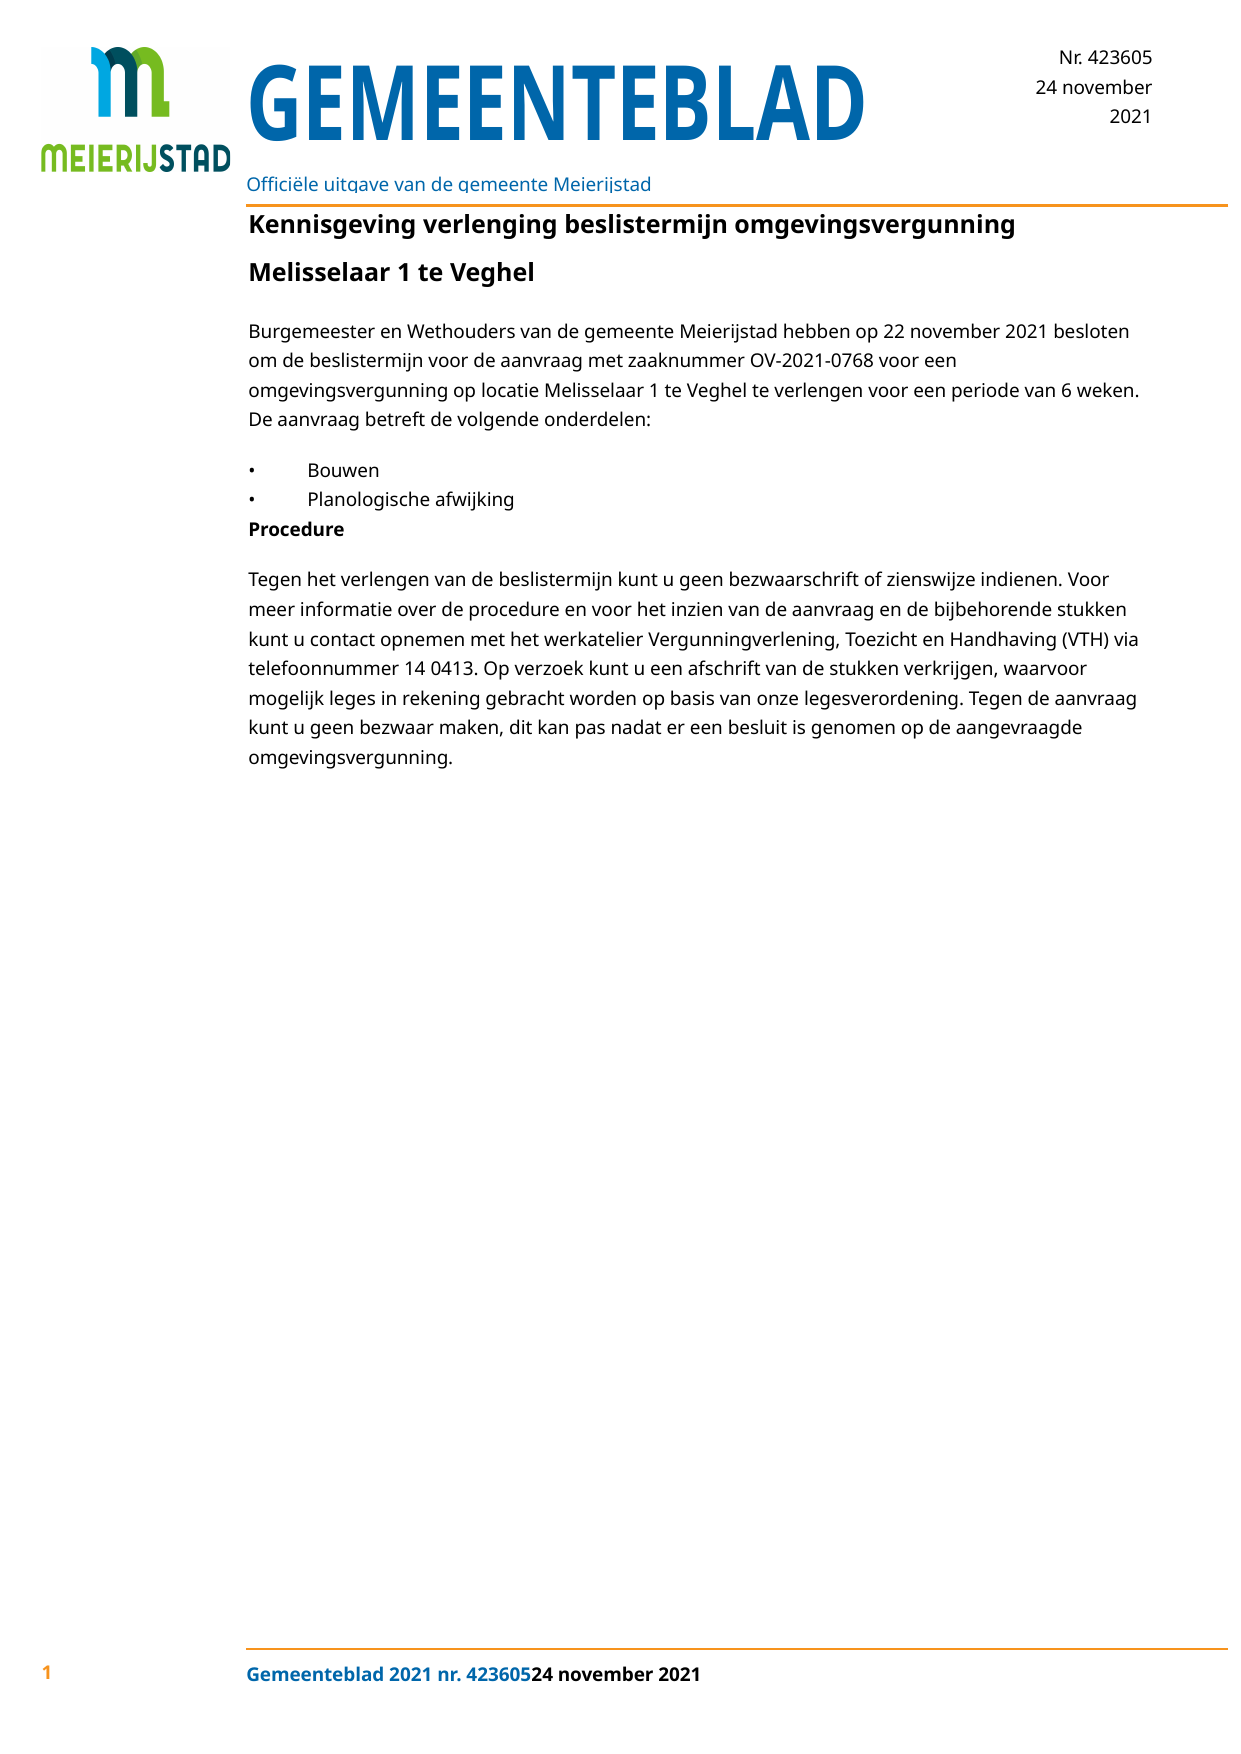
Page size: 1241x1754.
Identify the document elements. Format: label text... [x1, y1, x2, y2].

text Burgemeester en Wethouders van de gemeente Meierijstad hebben op 22 november 2021 besloten om de beslistermijn voor de aanvraag met zaaknummer OV-2021-0768 voor een omgevingsvergunning op locatie Melisselaar 1 te Veghel te verlengen voor een periode van 6 weken. De aanvraag betreft de volgende onderdelen: [248, 318, 1152, 432]
picture [41, 47, 231, 172]
list Planologische afwijking [248, 487, 1152, 512]
list Bouwen [248, 457, 1152, 483]
text Procedure [248, 516, 1152, 542]
text Kennisgeving verlenging beslistermijn omgevingsvergunning Melisselaar 1 te Veghel [248, 207, 1152, 288]
text Tegen het verlengen van de beslistermijn kunt u geen bezwaarschrift of zienswijze indienen. Voor meer informatie over de procedure en voor het inzien van de aanvraag en de bijbehorende stukken kunt u contact opnemen met het werkatelier Vergunningverlening, Toezicht en Handhaving (VTH) via telefoonnummer 14 0413. Op verzoek kunt u een afschrift van de stukken verkrijgen, waarvoor mogelijk leges in rekening gebracht worden op basis van onze legesverordening. Tegen de aanvraag kunt u geen bezwaar maken, dit kan pas nadat er een besluit is genomen op de aangevraagde omgevingsvergunning. [248, 567, 1152, 770]
